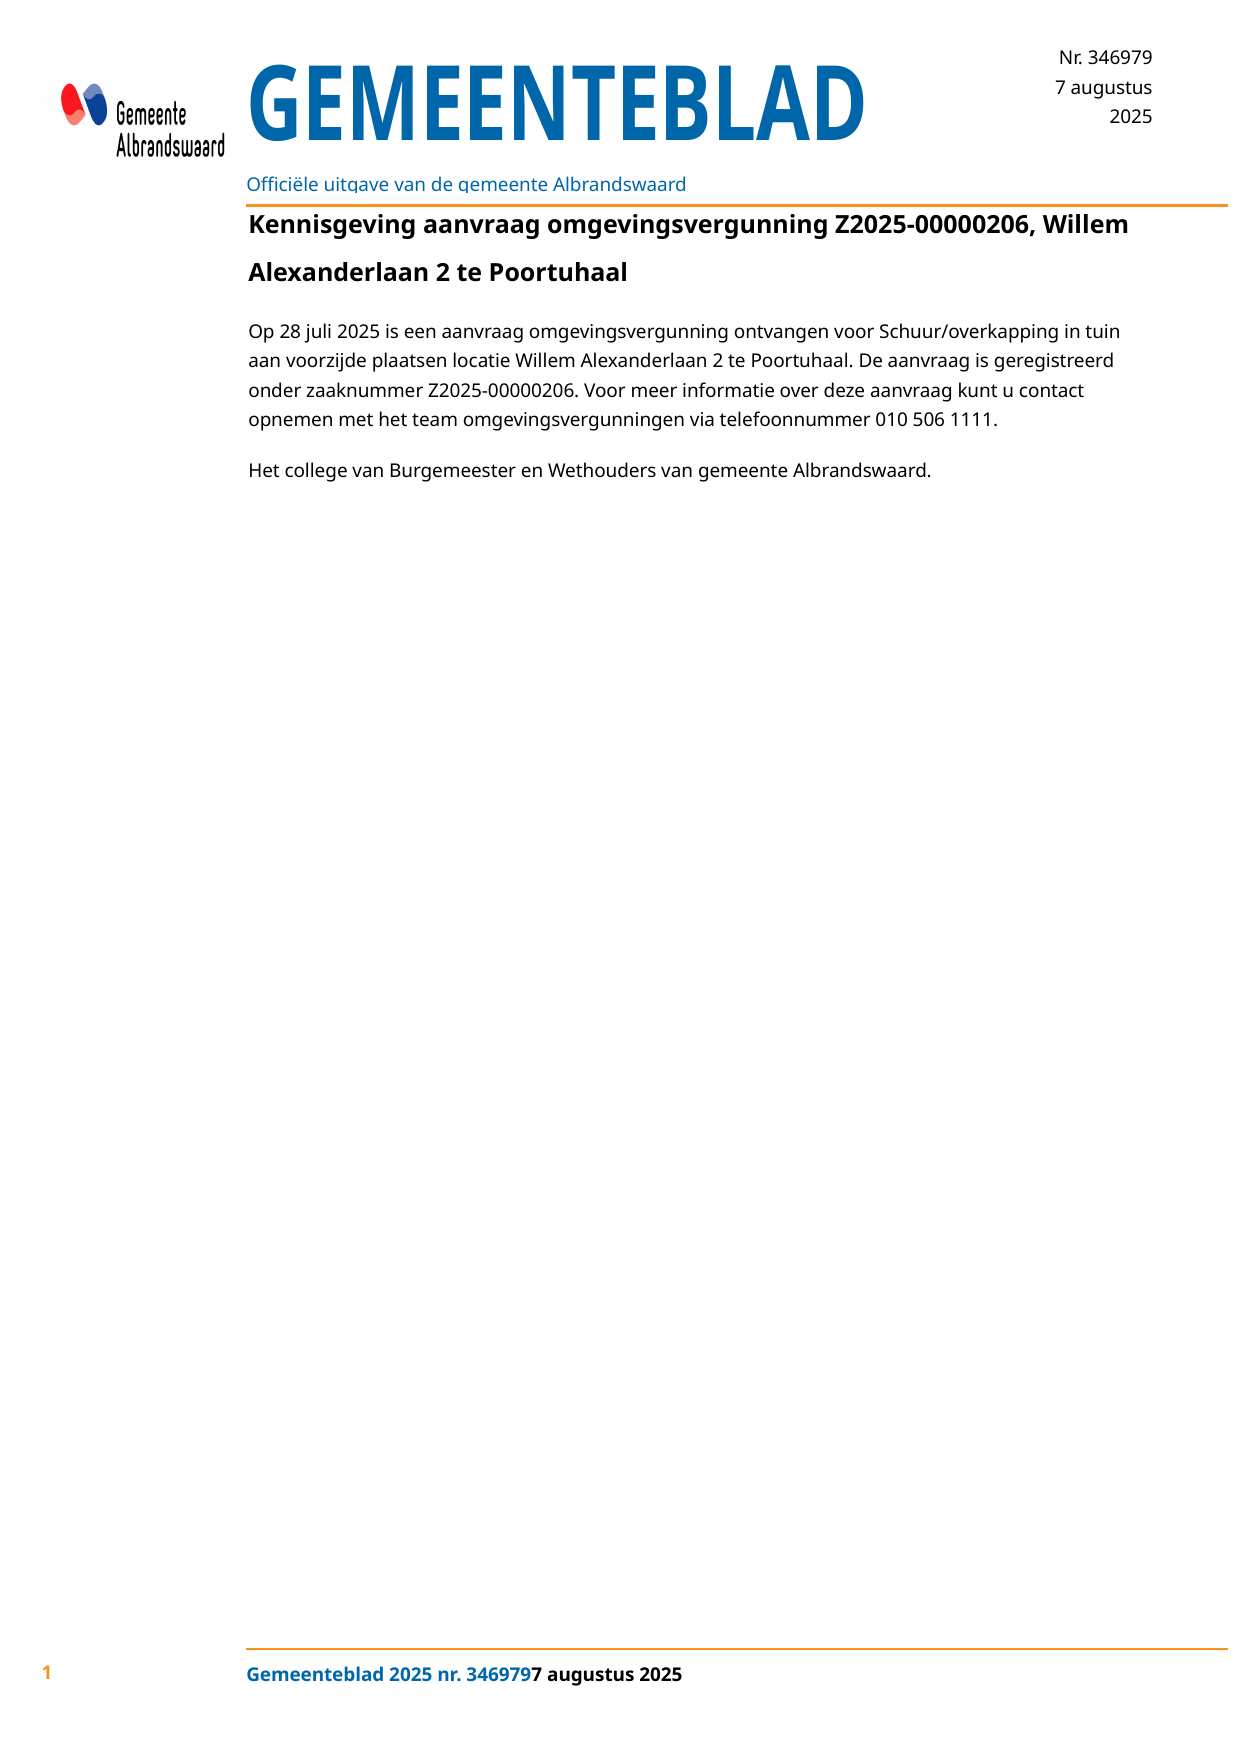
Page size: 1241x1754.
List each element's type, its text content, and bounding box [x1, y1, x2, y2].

text Op 28 juli 2025 is een aanvraag omgevingsvergunning ontvangen voor Schuur/overkapping in tuin aan voorzijde plaatsen locatie Willem Alexanderlaan 2 te Poortuhaal. De aanvraag is geregistreerd onder zaaknummer Z2025-00000206. Voor meer informatie over deze aanvraag kunt u contact opnemen met het team omgevingsvergunningen via telefoonnummer 010 506 1111. [248, 318, 1152, 432]
text Kennisgeving aanvraag omgevingsvergunning Z2025-00000206, Willem Alexanderlaan 2 te Poortuhaal [248, 207, 1152, 288]
text Het college van Burgemeester en Wethouders van gemeente Albrandswaard. [248, 457, 1152, 483]
picture [41, 47, 231, 172]
